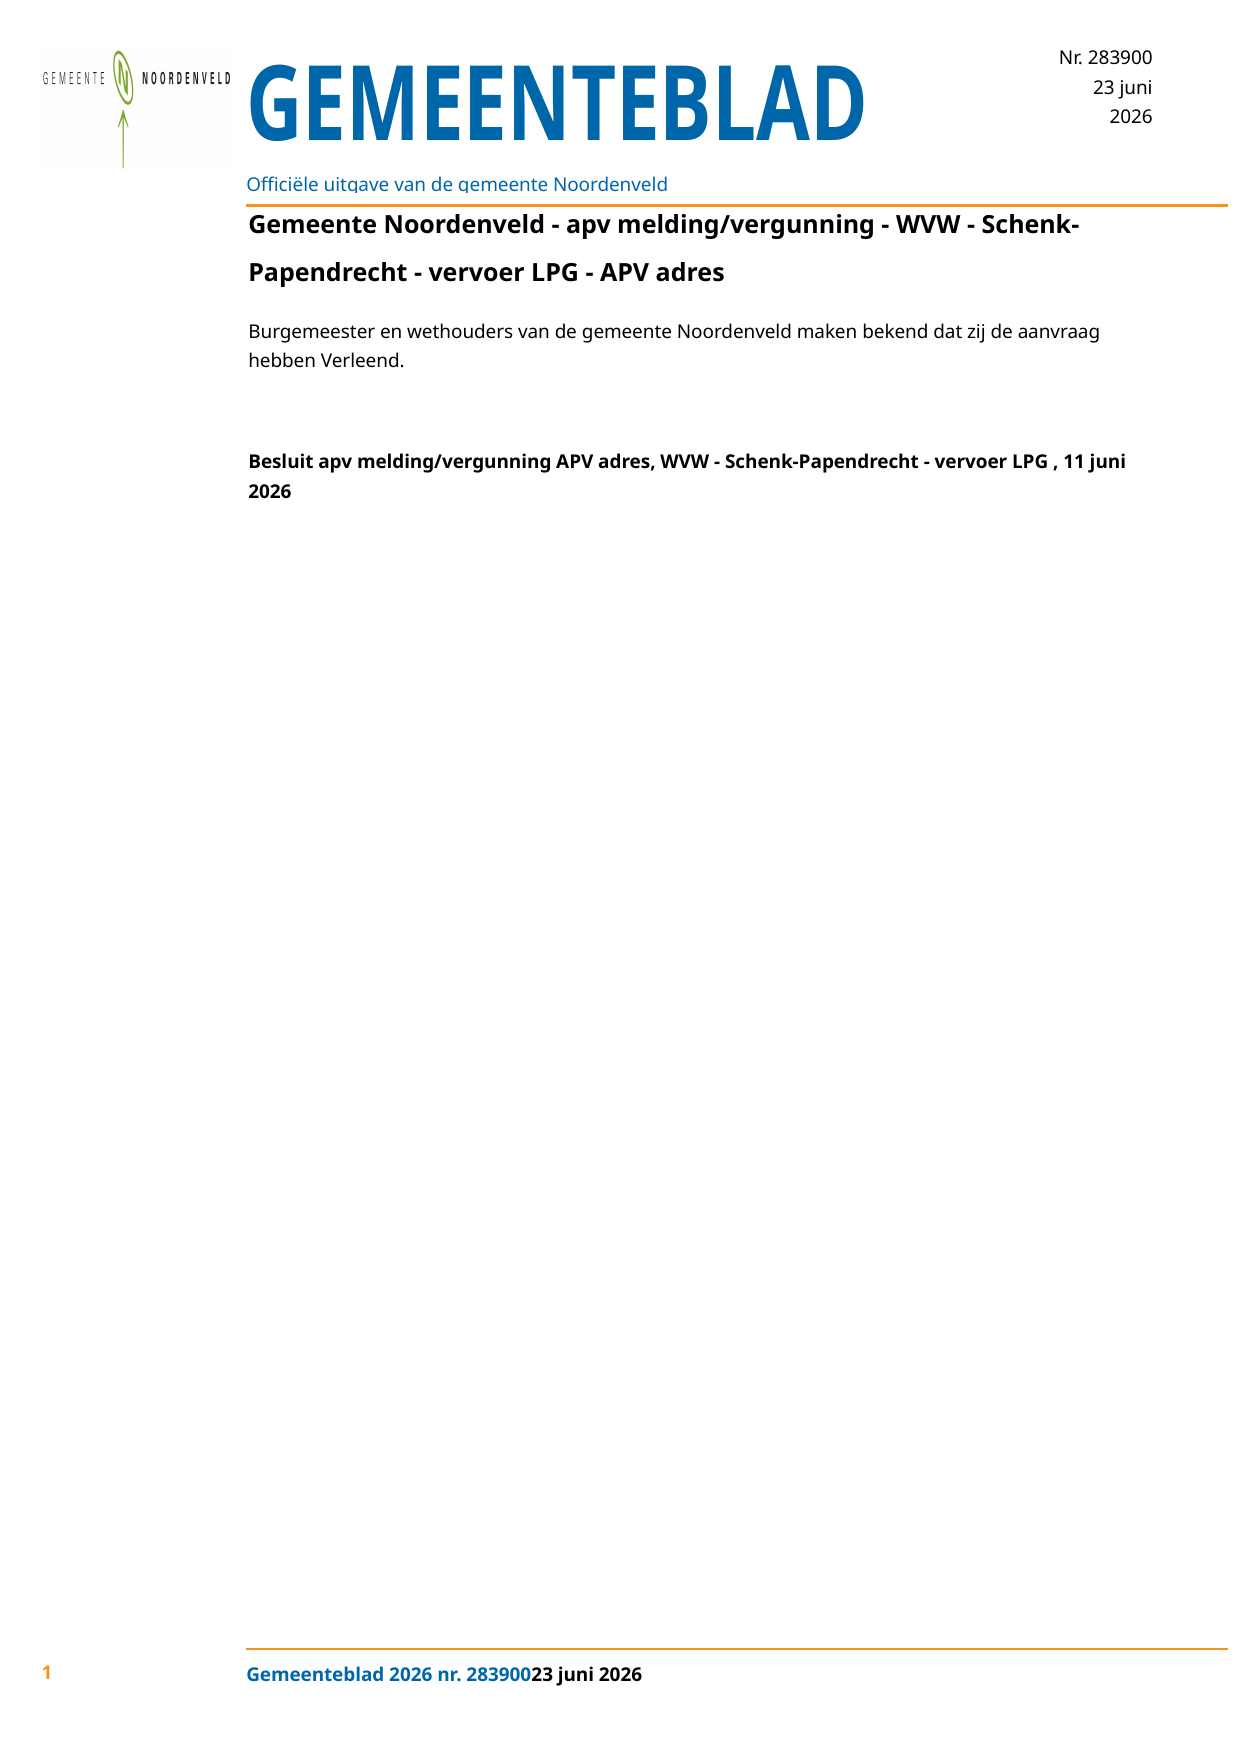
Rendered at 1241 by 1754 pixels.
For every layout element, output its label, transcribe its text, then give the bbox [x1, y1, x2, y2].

text Burgemeester en wethouders van de gemeente Noordenveld maken bekend dat zij de aanvraag hebben Verleend. [248, 318, 1152, 373]
picture [41, 47, 231, 172]
text Besluit apv melding/vergunning APV adres, WVW - Schenk-Papendrecht - vervoer LPG , 11 juni 2026 [248, 448, 1152, 504]
text Gemeente Noordenveld - apv melding/vergunning - WVW - Schenk-Papendrecht - vervoer LPG - APV adres [248, 207, 1152, 288]
